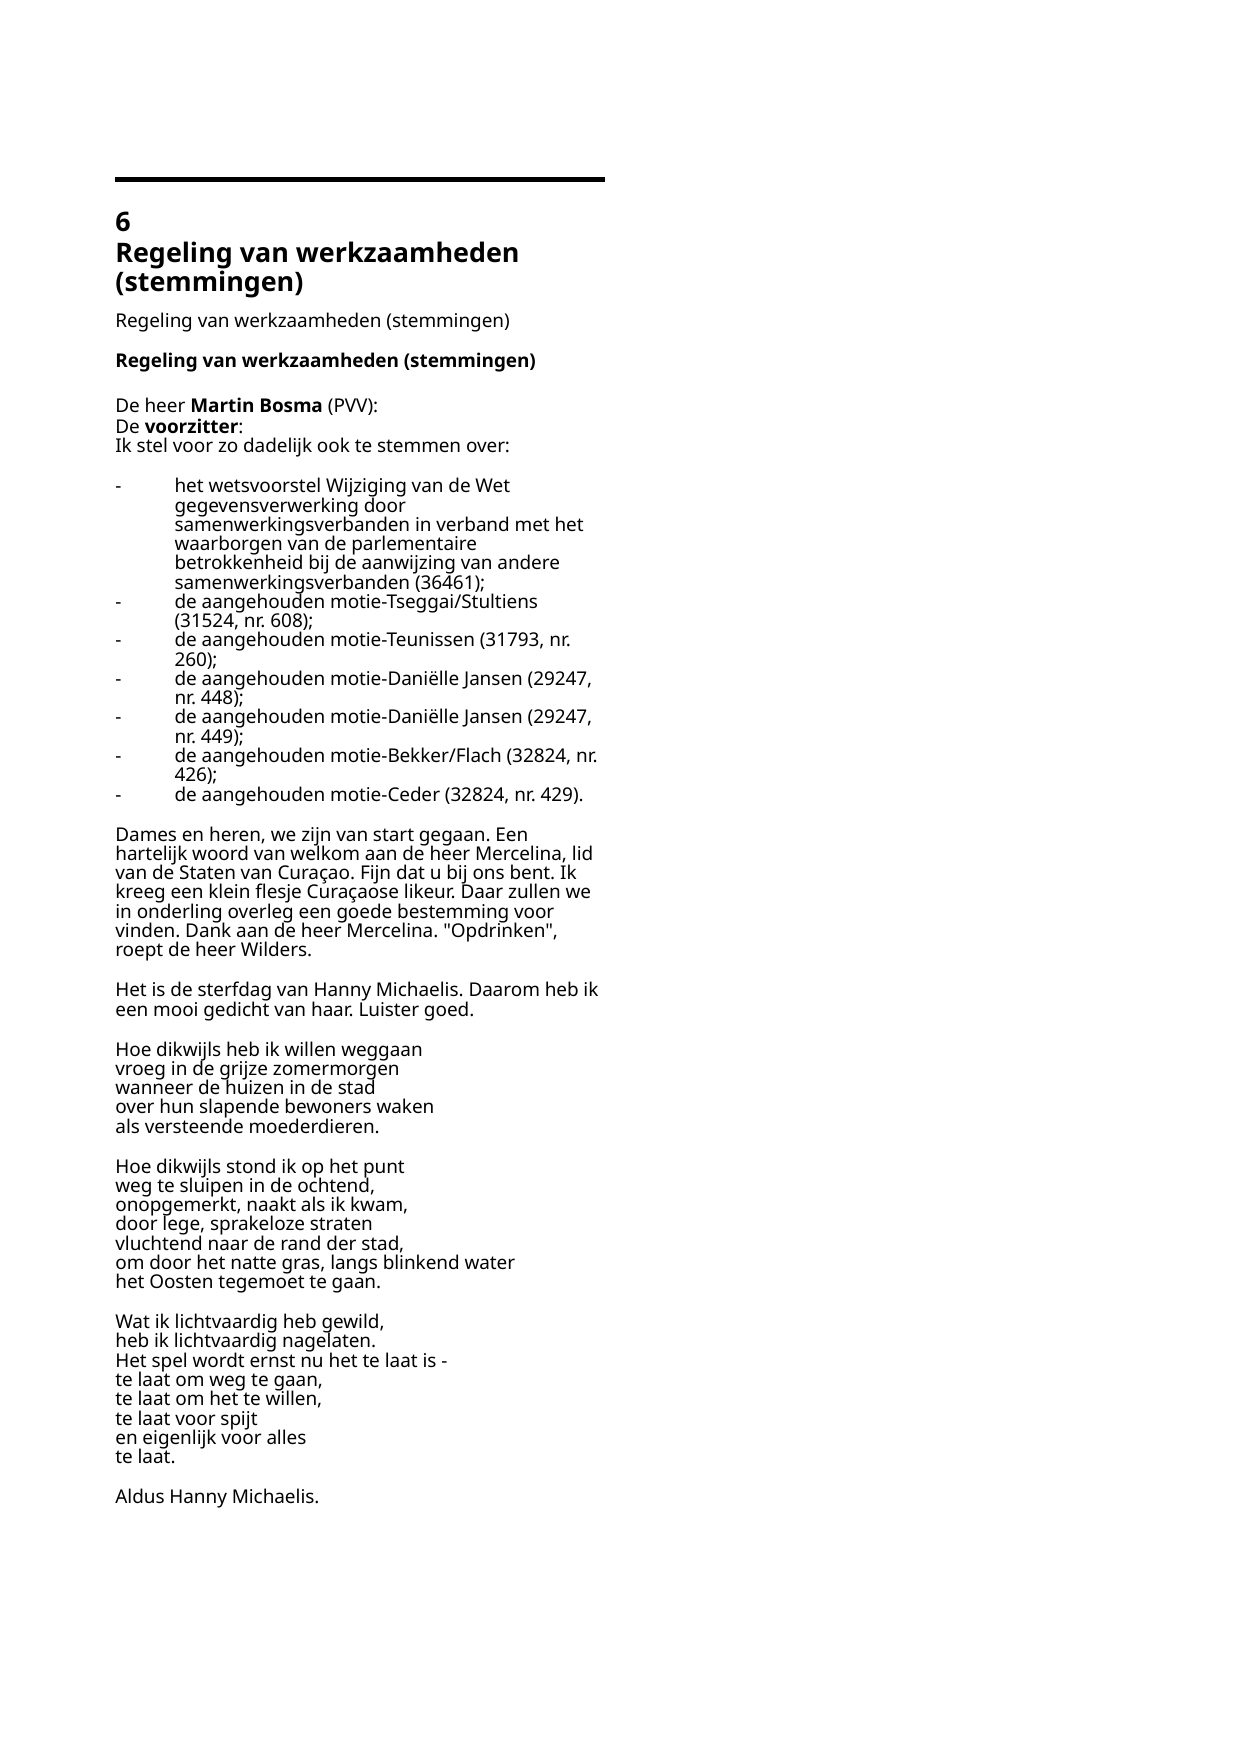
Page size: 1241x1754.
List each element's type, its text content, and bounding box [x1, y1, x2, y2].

text 6 [115, 203, 605, 239]
text vluchtend naar de rand der stad, [115, 1235, 605, 1254]
text heb ik lichtvaardig nagelaten. [115, 1332, 605, 1352]
text om door het natte gras, langs blinkend water [115, 1254, 605, 1273]
text De heer Martin Bosma (PVV): [115, 392, 605, 418]
text Ik stel voor zo dadelijk ook te stemmen over: [115, 437, 605, 457]
text Het is de sterfdag van Hanny Michaelis. Daarom heb ik een mooi gedicht van haar. Luister goed. [115, 981, 605, 1020]
text Regeling van werkzaamheden (stemmingen) [115, 312, 605, 332]
text het Oosten tegemoet te gaan. [115, 1273, 605, 1292]
list de aangehouden motie-Daniëlle Jansen (29247, nr. 448); [115, 670, 605, 708]
text Regeling van werkzaamheden (stemmingen) [115, 352, 605, 372]
text Aldus Hanny Michaelis. [115, 1488, 605, 1507]
text De voorzitter: [115, 418, 605, 437]
text en eigenlijk voor alles [115, 1429, 605, 1448]
list het wetsvoorstel Wijziging van de Wet gegevensverwerking door samenwerkingsverbanden in verband met het waarborgen van de parlementaire betrokkenheid bij de aanwijzing van andere samenwerkingsverbanden (36461); [115, 477, 605, 593]
text over hun slapende bewoners waken [115, 1098, 605, 1118]
text te laat voor spijt [115, 1409, 605, 1429]
text onopgemerkt, naakt als ik kwam, [115, 1196, 605, 1215]
text weg te sluipen in de ochtend, [115, 1177, 605, 1196]
list de aangehouden motie-Daniëlle Jansen (29247, nr. 449); [115, 708, 605, 747]
list de aangehouden motie-Bekker/Flach (32824, nr. 426); [115, 747, 605, 786]
text te laat. [115, 1448, 605, 1467]
text te laat om weg te gaan, [115, 1371, 605, 1390]
list de aangehouden motie-Tseggai/Stultiens (31524, nr. 608); [115, 593, 605, 631]
text door lege, sprakeloze straten [115, 1215, 605, 1235]
text Hoe dikwijls stond ik op het punt [115, 1158, 605, 1177]
text wanneer de huizen in de stad [115, 1079, 605, 1098]
text vroeg in de grijze zomermorgen [115, 1060, 605, 1079]
text Dames en heren, we zijn van start gegaan. Een hartelijk woord van welkom aan de heer Mercelina, lid van de Staten van Curaçao. Fijn dat u bij ons bent. Ik kreeg een klein flesje Curaçaose likeur. Daar zullen we in onderling overleg een goede bestemming voor vinden. Dank aan de heer Mercelina. "Opdrinken", roept de heer Wilders. [115, 826, 605, 961]
text Het spel wordt ernst nu het te laat is - [115, 1352, 605, 1371]
text Wat ik lichtvaardig heb gewild, [115, 1313, 605, 1332]
text Hoe dikwijls heb ik willen weggaan [115, 1041, 605, 1060]
text te laat om het te willen, [115, 1390, 605, 1409]
list de aangehouden motie-Ceder (32824, nr. 429). [115, 786, 605, 805]
list de aangehouden motie-Teunissen (31793, nr. 260); [115, 631, 605, 670]
text Regeling van werkzaamheden (stemmingen) [115, 239, 605, 312]
text als versteende moederdieren. [115, 1118, 605, 1137]
